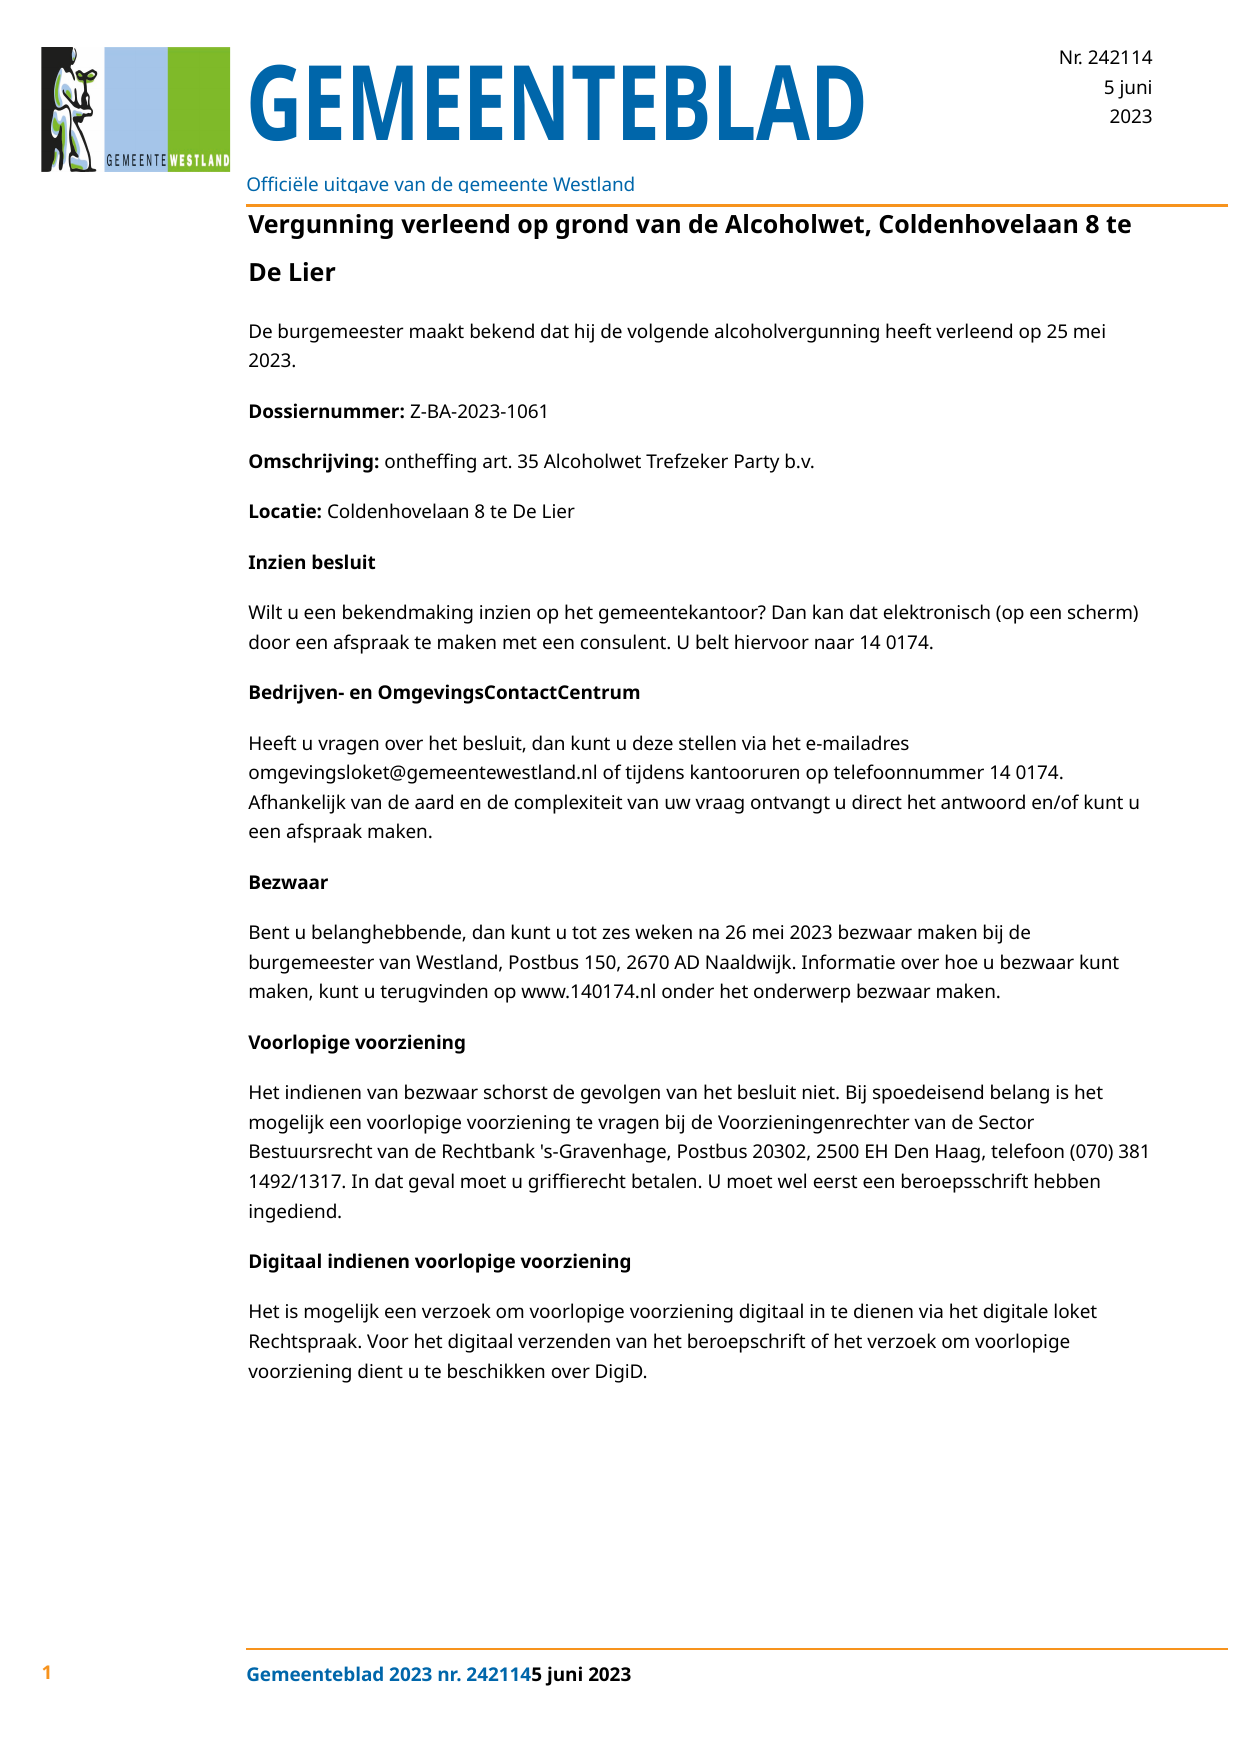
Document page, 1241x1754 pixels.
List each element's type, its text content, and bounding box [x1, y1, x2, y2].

text Bent u belanghebbende, dan kunt u tot zes weken na 26 mei 2023 bezwaar maken bij de burgemeester van Westland, Postbus 150, 2670 AD Naaldwijk. Informatie over hoe u bezwaar kunt maken, kunt u terugvinden op www.140174.nl onder het onderwerp bezwaar maken. [248, 919, 1152, 1004]
text Inzien besluit [248, 549, 1152, 575]
text Digitaal indienen voorlopige voorziening [248, 1248, 1152, 1274]
text Omschrijving: ontheffing art. 35 Alcoholwet Trefzeker Party b.v. [248, 448, 1152, 474]
text Het indienen van bezwaar schorst de gevolgen van het besluit niet. Bij spoedeisend belang is het mogelijk een voorlopige voorziening te vragen bij de Voorzieningenrechter van de Sector Bestuursrecht van de Rechtbank 's-Gravenhage, Postbus 20302, 2500 EH Den Haag, telefoon (070) 381 1492/1317. In dat geval moet u griffierecht betalen. U moet wel eerst een beroepsschrift hebben ingediend. [248, 1079, 1152, 1224]
text Heeft u vragen over het besluit, dan kunt u deze stellen via het e-mailadres omgevingsloket@gemeentewestland.nl of tijdens kantooruren op telefoonnummer 14 0174. Afhankelijk van de aard en de complexiteit van uw vraag ontvangt u direct het antwoord en/of kunt u een afspraak maken. [248, 730, 1152, 844]
text Wilt u een bekendmaking inzien op het gemeentekantoor? Dan kan dat elektronisch (op een scherm) door een afspraak te maken met een consulent. U belt hiervoor naar 14 0174. [248, 599, 1152, 655]
text Bedrijven- en OmgevingsContactCentrum [248, 679, 1152, 705]
text Vergunning verleend op grond van de Alcoholwet, Coldenhovelaan 8 te De Lier [248, 207, 1152, 288]
text Bezwaar [248, 869, 1152, 895]
text Dossiernummer: Z-BA-2023-1061 [248, 398, 1152, 424]
picture [41, 47, 231, 172]
text Het is mogelijk een verzoek om voorlopige voorziening digitaal in te dienen via het digitale loket Rechtspraak. Voor het digitaal verzenden van het beroepschrift of het verzoek om voorlopige voorziening dient u te beschikken over DigiD. [248, 1299, 1152, 1384]
text Locatie: Coldenhovelaan 8 te De Lier [248, 499, 1152, 524]
text Voorlopige voorziening [248, 1029, 1152, 1055]
text De burgemeester maakt bekend dat hij de volgende alcoholvergunning heeft verleend op 25 mei 2023. [248, 318, 1152, 373]
